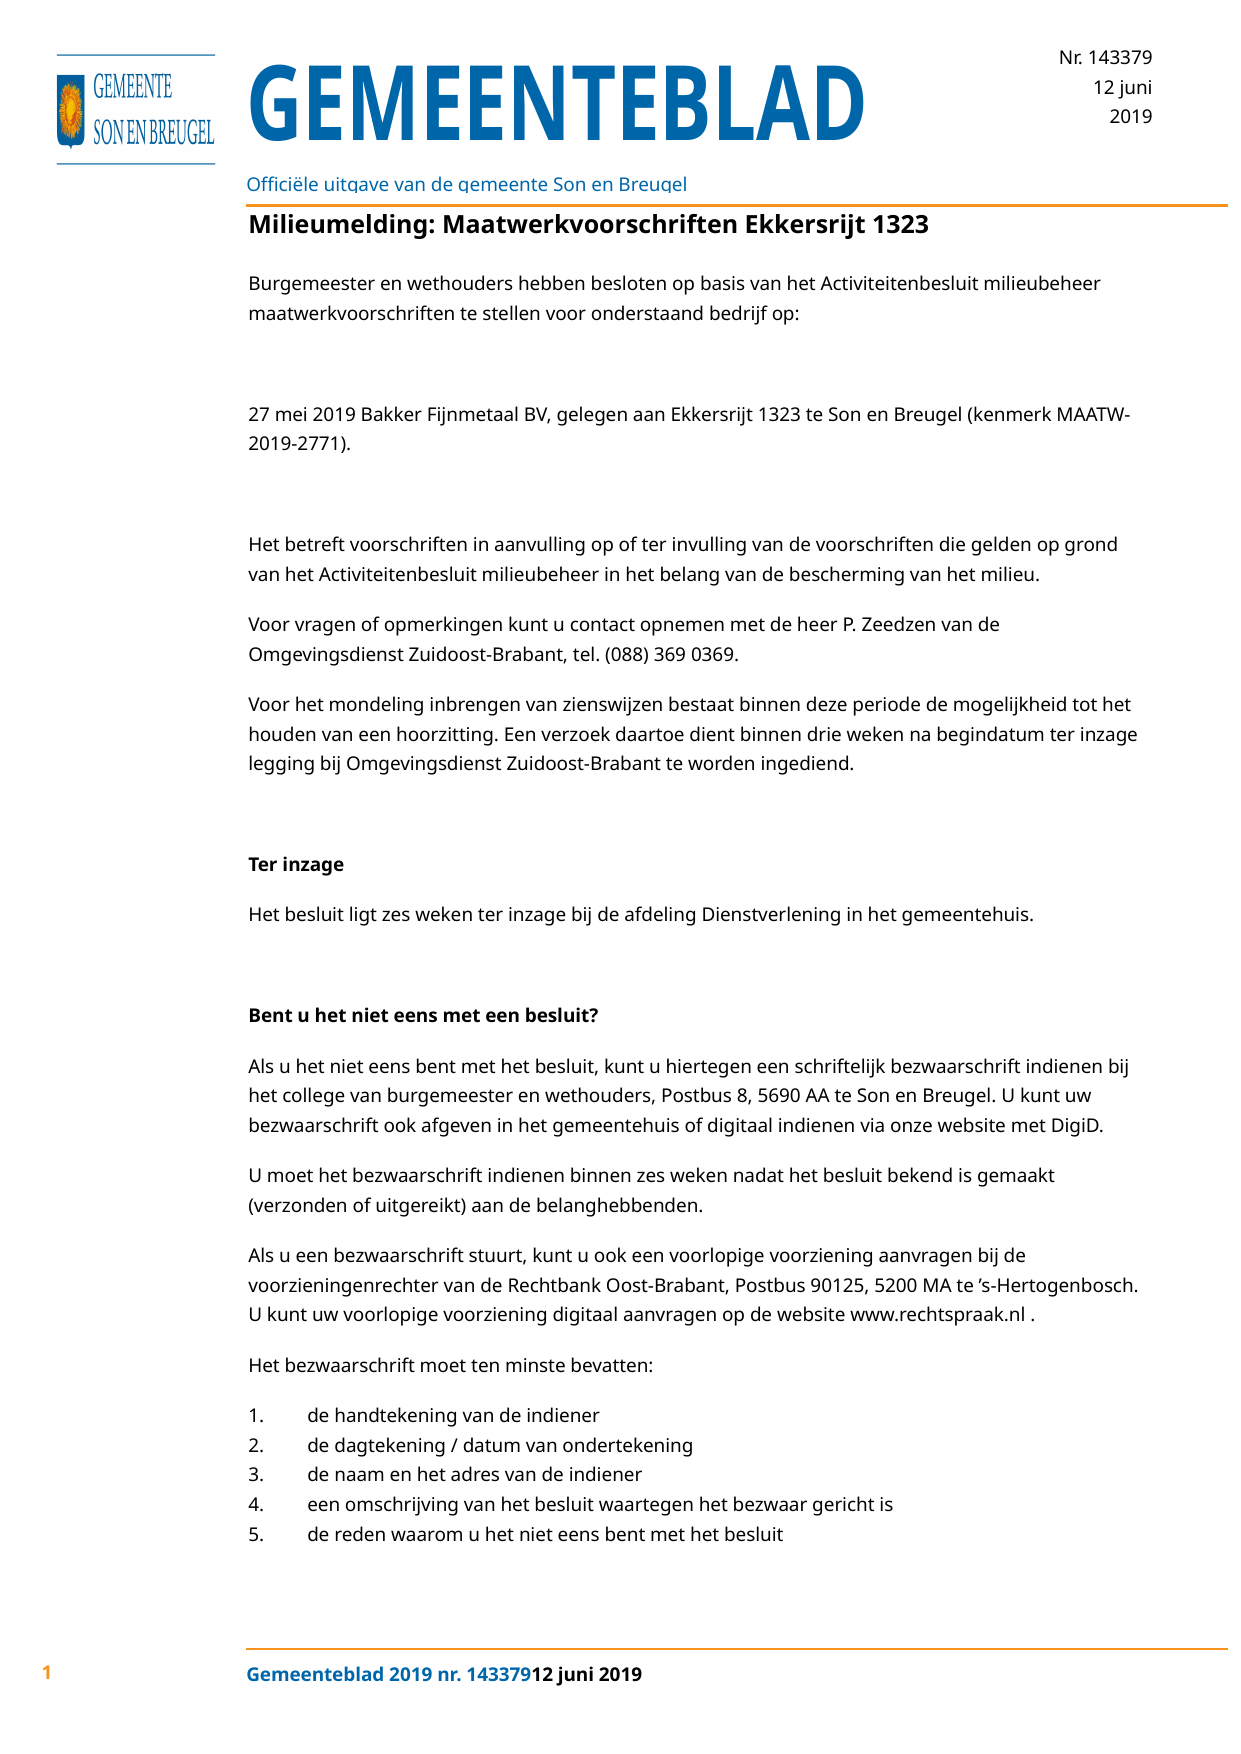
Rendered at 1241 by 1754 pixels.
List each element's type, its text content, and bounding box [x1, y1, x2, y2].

list een omschrijving van het besluit waartegen het bezwaar gericht is [248, 1491, 1152, 1517]
text Het betreft voorschriften in aanvulling op of ter invulling van de voorschriften die gelden op grond van het Activiteitenbesluit milieubeheer in het belang van de bescherming van het milieu. [248, 531, 1152, 586]
list de handtekening van de indiener [248, 1402, 1152, 1428]
text Ter inzage [248, 851, 1152, 877]
text Als u een bezwaarschrift stuurt, kunt u ook een voorlopige voorziening aanvragen bij de voorzieningenrechter van de Rechtbank Oost-Brabant, Postbus 90125, 5200 MA te ’s-Hertogenbosch. U kunt uw voorlopige voorziening digitaal aanvragen op de website www.rechtspraak.nl . [248, 1242, 1152, 1327]
text Voor het mondeling inbrengen van zienswijzen bestaat binnen deze periode de mogelijkheid tot het houden van een hoorzitting. Een verzoek daartoe dient binnen drie weken na begindatum ter inzage legging bij Omgevingsdienst Zuidoost-Brabant te worden ingediend. [248, 691, 1152, 776]
text Burgemeester en wethouders hebben besloten op basis van het Activiteitenbesluit milieubeheer maatwerkvoorschriften te stellen voor onderstaand bedrijf op: [248, 270, 1152, 326]
list de reden waarom u het niet eens bent met het besluit [248, 1521, 1152, 1546]
list de dagtekening / datum van ondertekening [248, 1432, 1152, 1458]
text 27 mei 2019 Bakker Fijnmetaal BV, gelegen aan Ekkersrijt 1323 te Son en Breugel (kenmerk MAATW-2019-2771). [248, 401, 1152, 456]
text U moet het bezwaarschrift indienen binnen zes weken nadat het besluit bekend is gemaakt (verzonden of uitgereikt) aan de belanghebbenden. [248, 1162, 1152, 1218]
text Het besluit ligt zes weken ter inzage bij de afdeling Dienstverlening in het gemeentehuis. [248, 902, 1152, 927]
text Het bezwaarschrift moet ten minste bevatten: [248, 1352, 1152, 1378]
picture [41, 47, 231, 172]
text Voor vragen of opmerkingen kunt u contact opnemen met de heer P. Zeedzen van de Omgevingsdienst Zuidoost-Brabant, tel. (088) 369 0369. [248, 611, 1152, 666]
text Als u het niet eens bent met het besluit, kunt u hiertegen een schriftelijk bezwaarschrift indienen bij het college van burgemeester en wethouders, Postbus 8, 5690 AA te Son en Breugel. U kunt uw bezwaarschrift ook afgeven in het gemeentehuis of digitaal indienen via onze website met DigiD. [248, 1053, 1152, 1138]
list de naam en het adres van de indiener [248, 1462, 1152, 1487]
text Bent u het niet eens met een besluit? [248, 1002, 1152, 1028]
text Milieumelding: Maatwerkvoorschriften Ekkersrijt 1323 [248, 207, 1152, 241]
